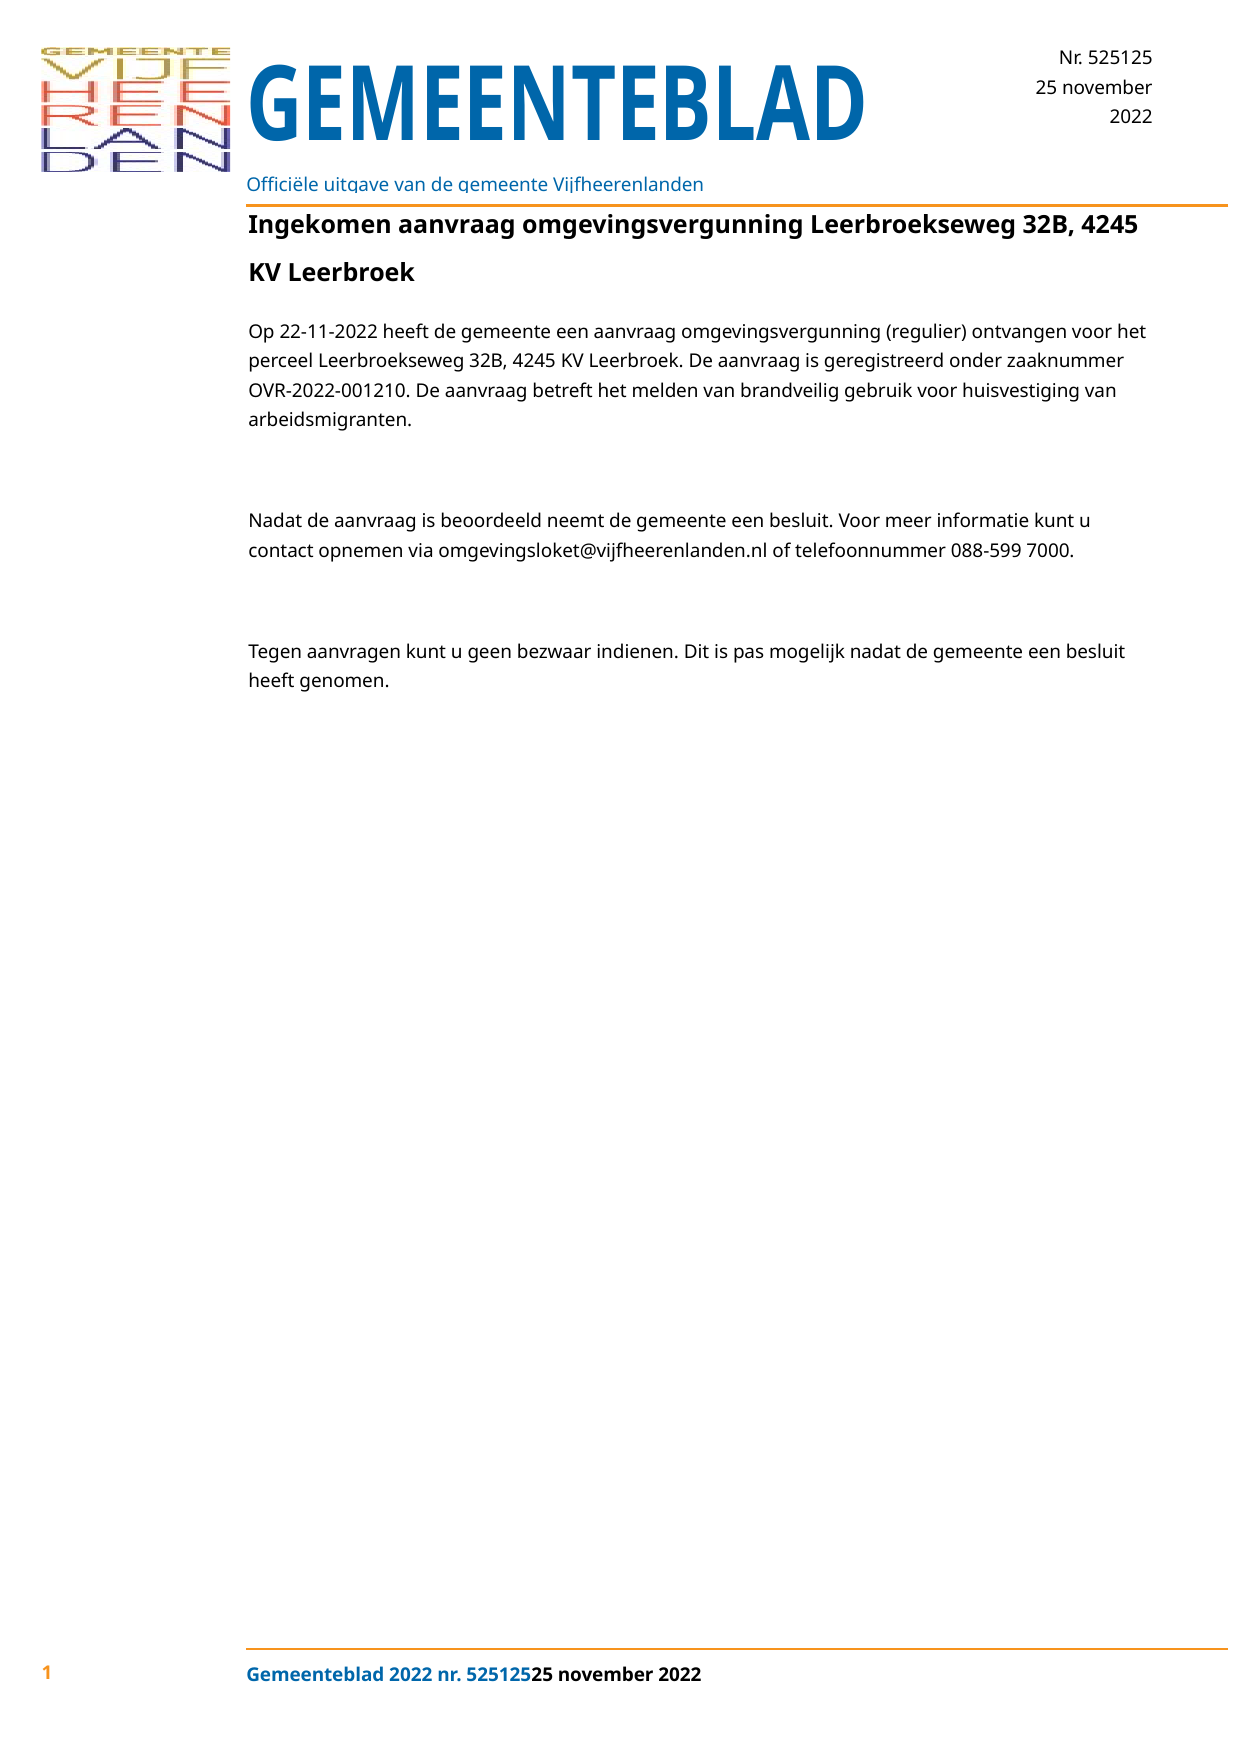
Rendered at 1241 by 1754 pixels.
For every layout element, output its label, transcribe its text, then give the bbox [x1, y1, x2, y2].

text Tegen aanvragen kunt u geen bezwaar indienen. Dit is pas mogelijk nadat de gemeente een besluit heeft genomen. [248, 638, 1152, 693]
text Ingekomen aanvraag omgevingsvergunning Leerbroekseweg 32B, 4245 KV Leerbroek [248, 207, 1152, 288]
text Nadat de aanvraag is beoordeeld neemt de gemeente een besluit. Voor meer informatie kunt u contact opnemen via omgevingsloket@vijfheerenlanden.nl of telefoonnummer 088-599 7000. [248, 507, 1152, 563]
text Op 22-11-2022 heeft de gemeente een aanvraag omgevingsvergunning (regulier) ontvangen voor het perceel Leerbroekseweg 32B, 4245 KV Leerbroek. De aanvraag is geregistreerd onder zaaknummer OVR-2022-001210. De aanvraag betreft het melden van brandveilig gebruik voor huisvestiging van arbeidsmigranten. [248, 318, 1152, 432]
picture [41, 47, 231, 172]
